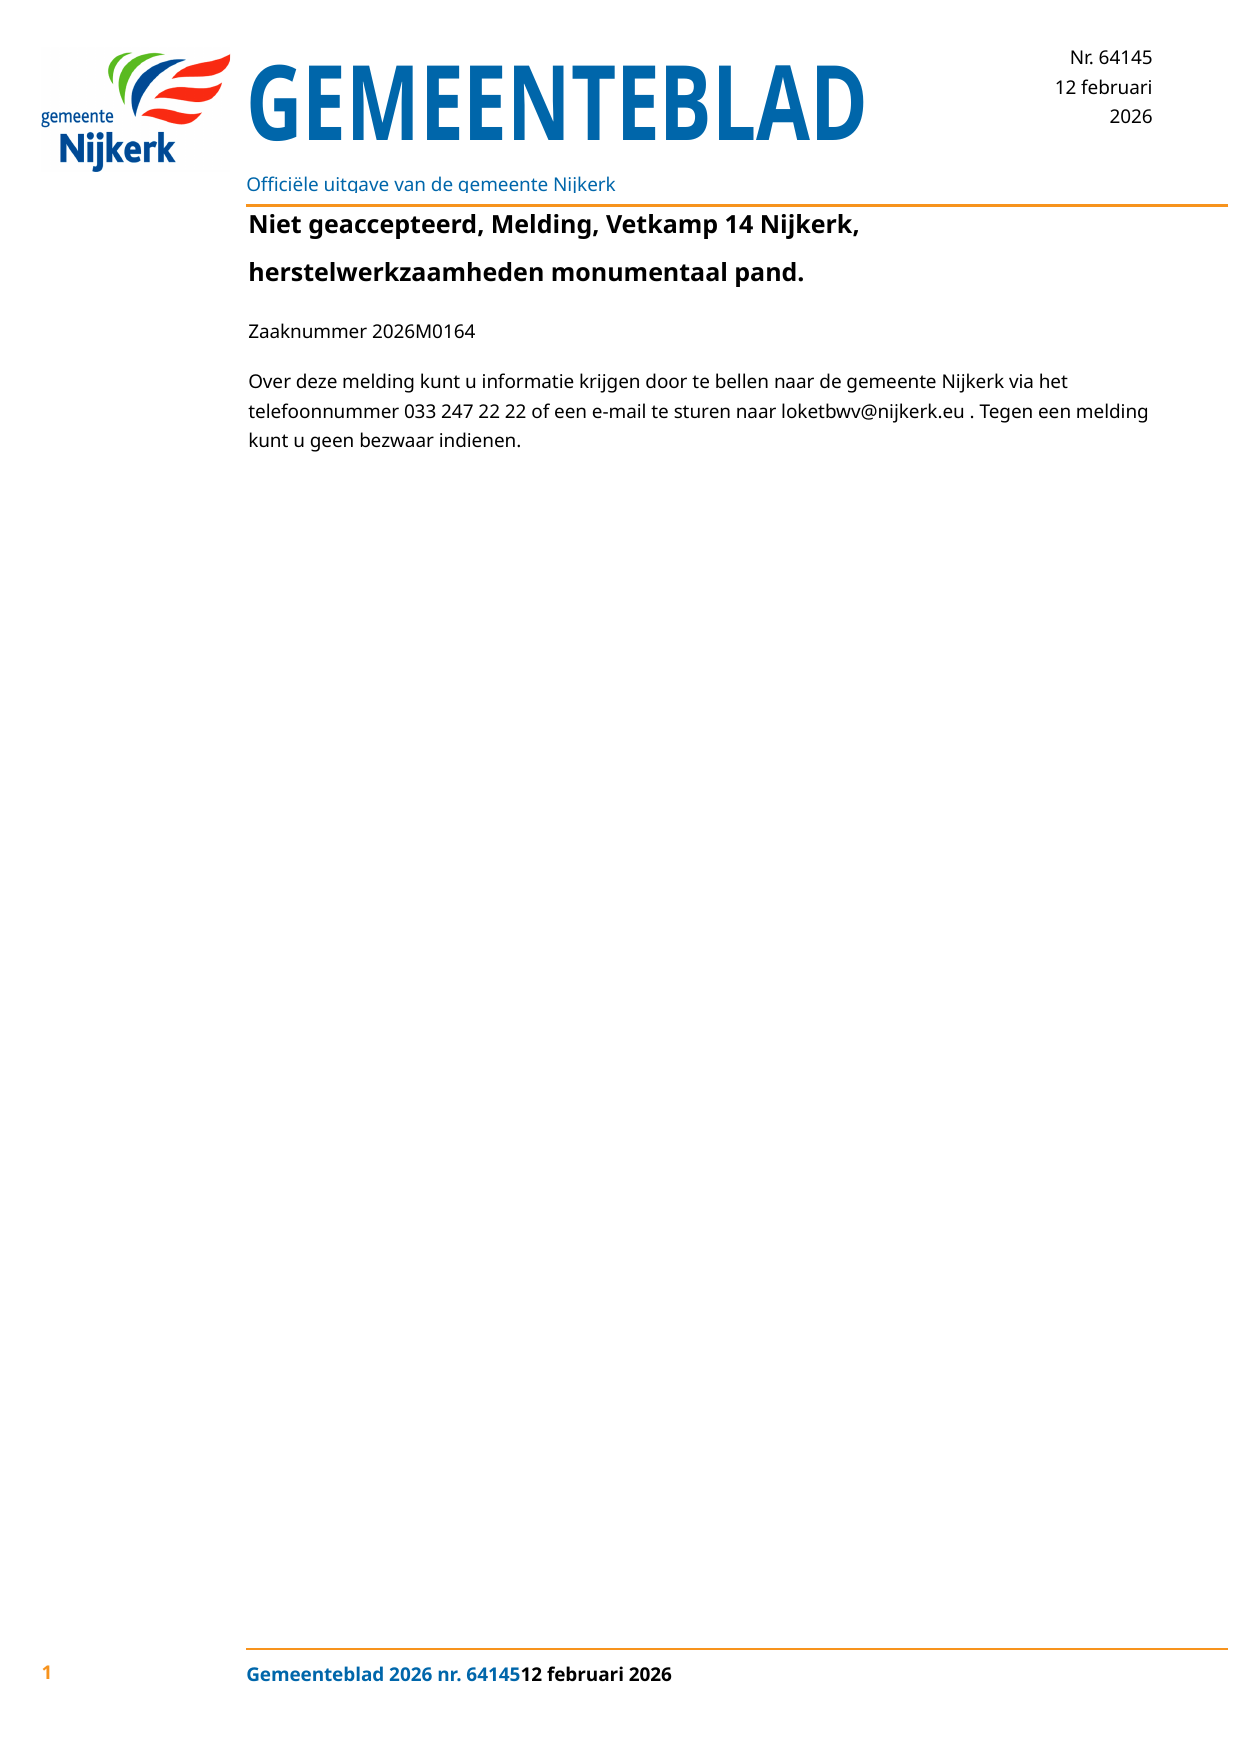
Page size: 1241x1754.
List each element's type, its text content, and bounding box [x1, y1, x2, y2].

picture [41, 47, 231, 172]
text Niet geaccepteerd, Melding, Vetkamp 14 Nijkerk, herstelwerkzaamheden monumentaal pand. [248, 207, 1152, 288]
text Zaaknummer 2026M0164 [248, 318, 1152, 344]
text Over deze melding kunt u informatie krijgen door te bellen naar de gemeente Nijkerk via het telefoonnummer 033 247 22 22 of een e-mail te sturen naar loketbwv@nijkerk.eu . Tegen een melding kunt u geen bezwaar indienen. [248, 368, 1152, 453]
